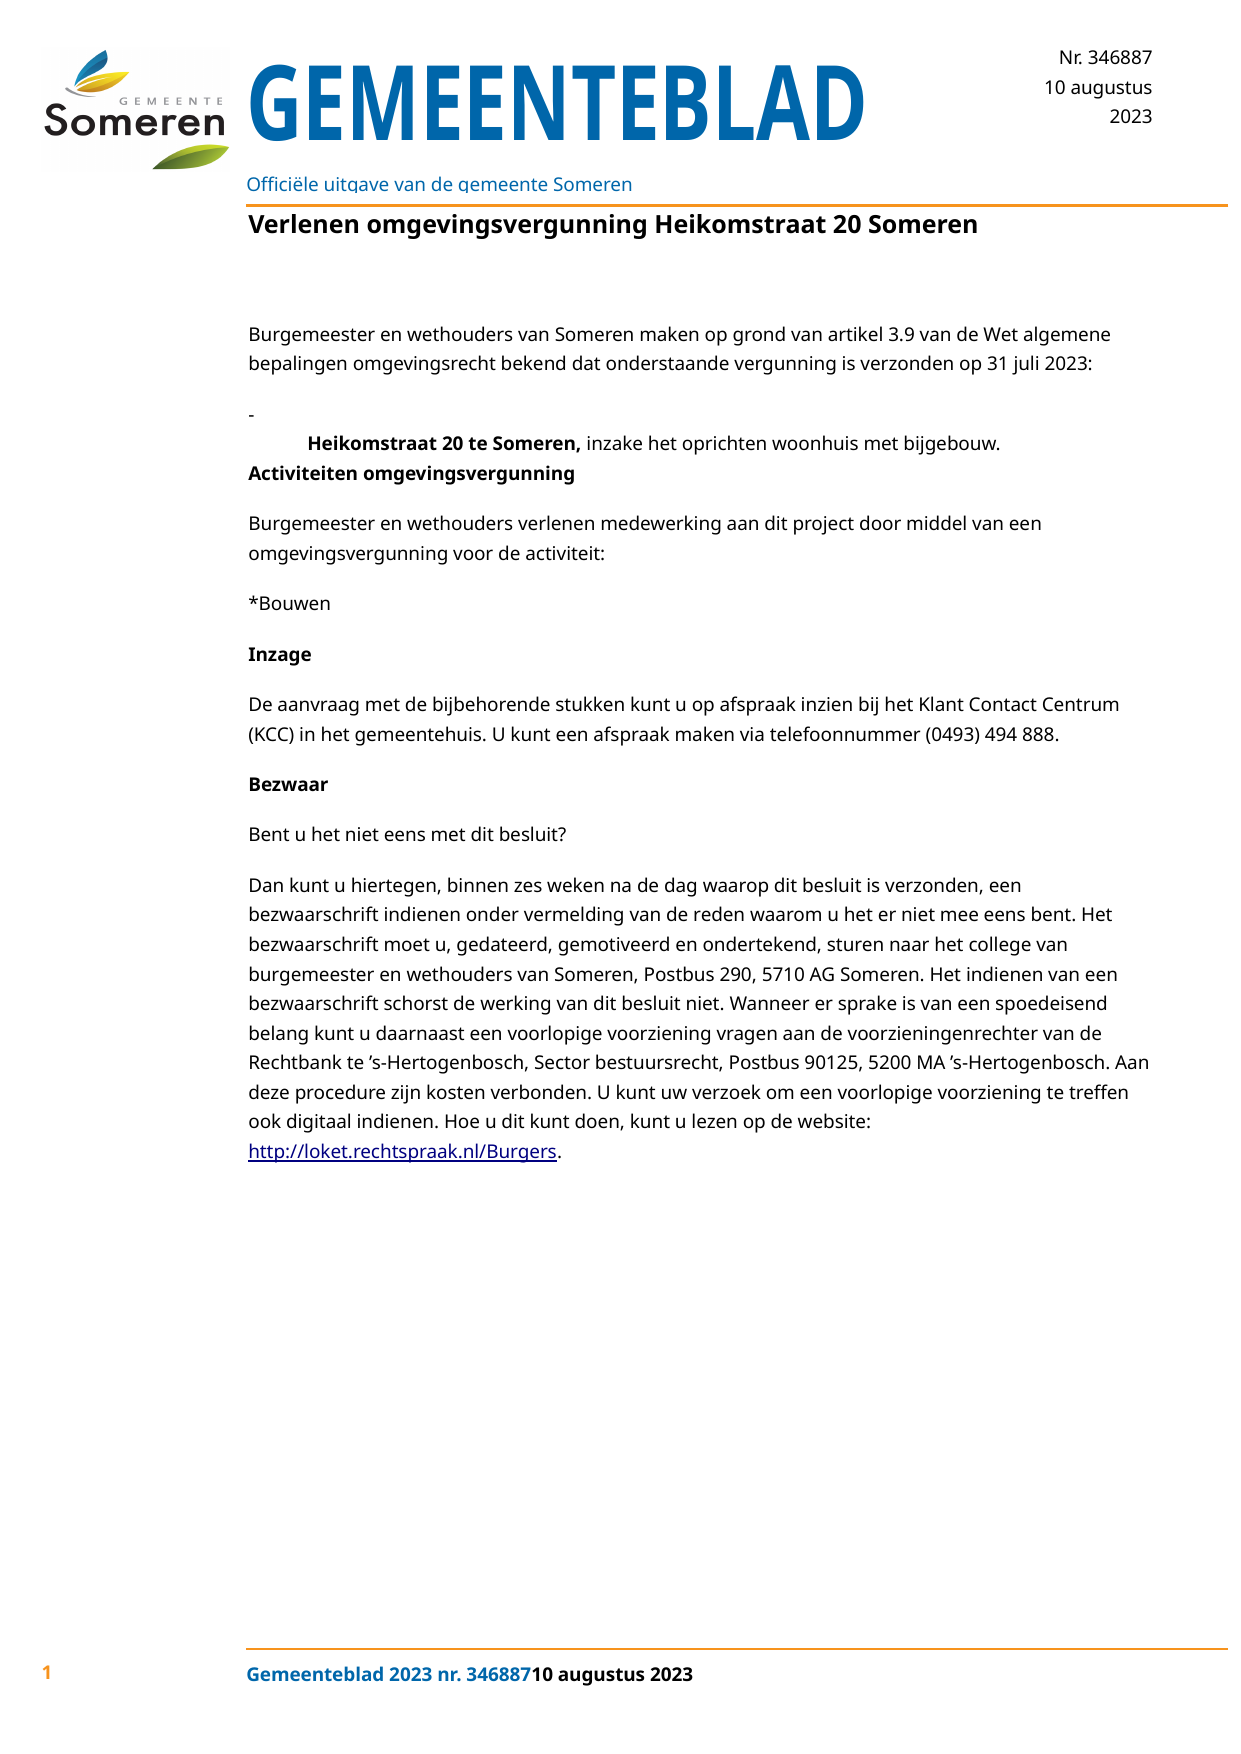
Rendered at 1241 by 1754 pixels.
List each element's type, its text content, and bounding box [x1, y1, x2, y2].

list Heikomstraat 20 te Someren, inzake het oprichten woonhuis met bijgebouw. [248, 430, 1152, 456]
text Burgemeester en wethouders verlenen medewerking aan dit project door middel van een omgevingsvergunning voor de activiteit: [248, 510, 1152, 566]
text De aanvraag met de bijbehorende stukken kunt u op afspraak inzien bij het Klant Contact Centrum (KCC) in het gemeentehuis. U kunt een afspraak maken via telefoonnummer (0493) 494 888. [248, 691, 1152, 746]
text Inzage [248, 641, 1152, 666]
text Dan kunt u hiertegen, binnen zes weken na de dag waarop dit besluit is verzonden, een bezwaarschrift indienen onder vermelding van de reden waarom u het er niet mee eens bent. Het bezwaarschrift moet u, gedateerd, gemotiveerd en ondertekend, sturen naar het college van burgemeester en wethouders van Someren, Postbus 290, 5710 AG Someren. Het indienen van een bezwaarschrift schorst de werking van dit besluit niet. Wanneer er sprake is van een spoedeisend belang kunt u daarnaast een voorlopige voorziening vragen aan de voorzieningenrechter van de Rechtbank te ’s-Hertogenbosch, Sector bestuursrecht, Postbus 90125, 5200 MA ’s-Hertogenbosch. Aan deze procedure zijn kosten verbonden. U kunt uw verzoek om een voorlopige voorziening te treffen ook digitaal indienen. Hoe u dit kunt doen, kunt u lezen op de website: http://loket.rechtspraak.nl/Burgers. [248, 872, 1152, 1164]
text Activiteiten omgevingsvergunning [248, 460, 1152, 486]
text Burgemeester en wethouders van Someren maken op grond van artikel 3.9 van de Wet algemene bepalingen omgevingsrecht bekend dat onderstaande vergunning is verzonden op 31 juli 2023: [248, 321, 1152, 376]
text Bent u het niet eens met dit besluit? [248, 822, 1152, 847]
picture [41, 47, 231, 172]
text *Bouwen [248, 590, 1152, 616]
text Verlenen omgevingsvergunning Heikomstraat 20 Someren [248, 207, 1152, 241]
text Bezwaar [248, 771, 1152, 797]
